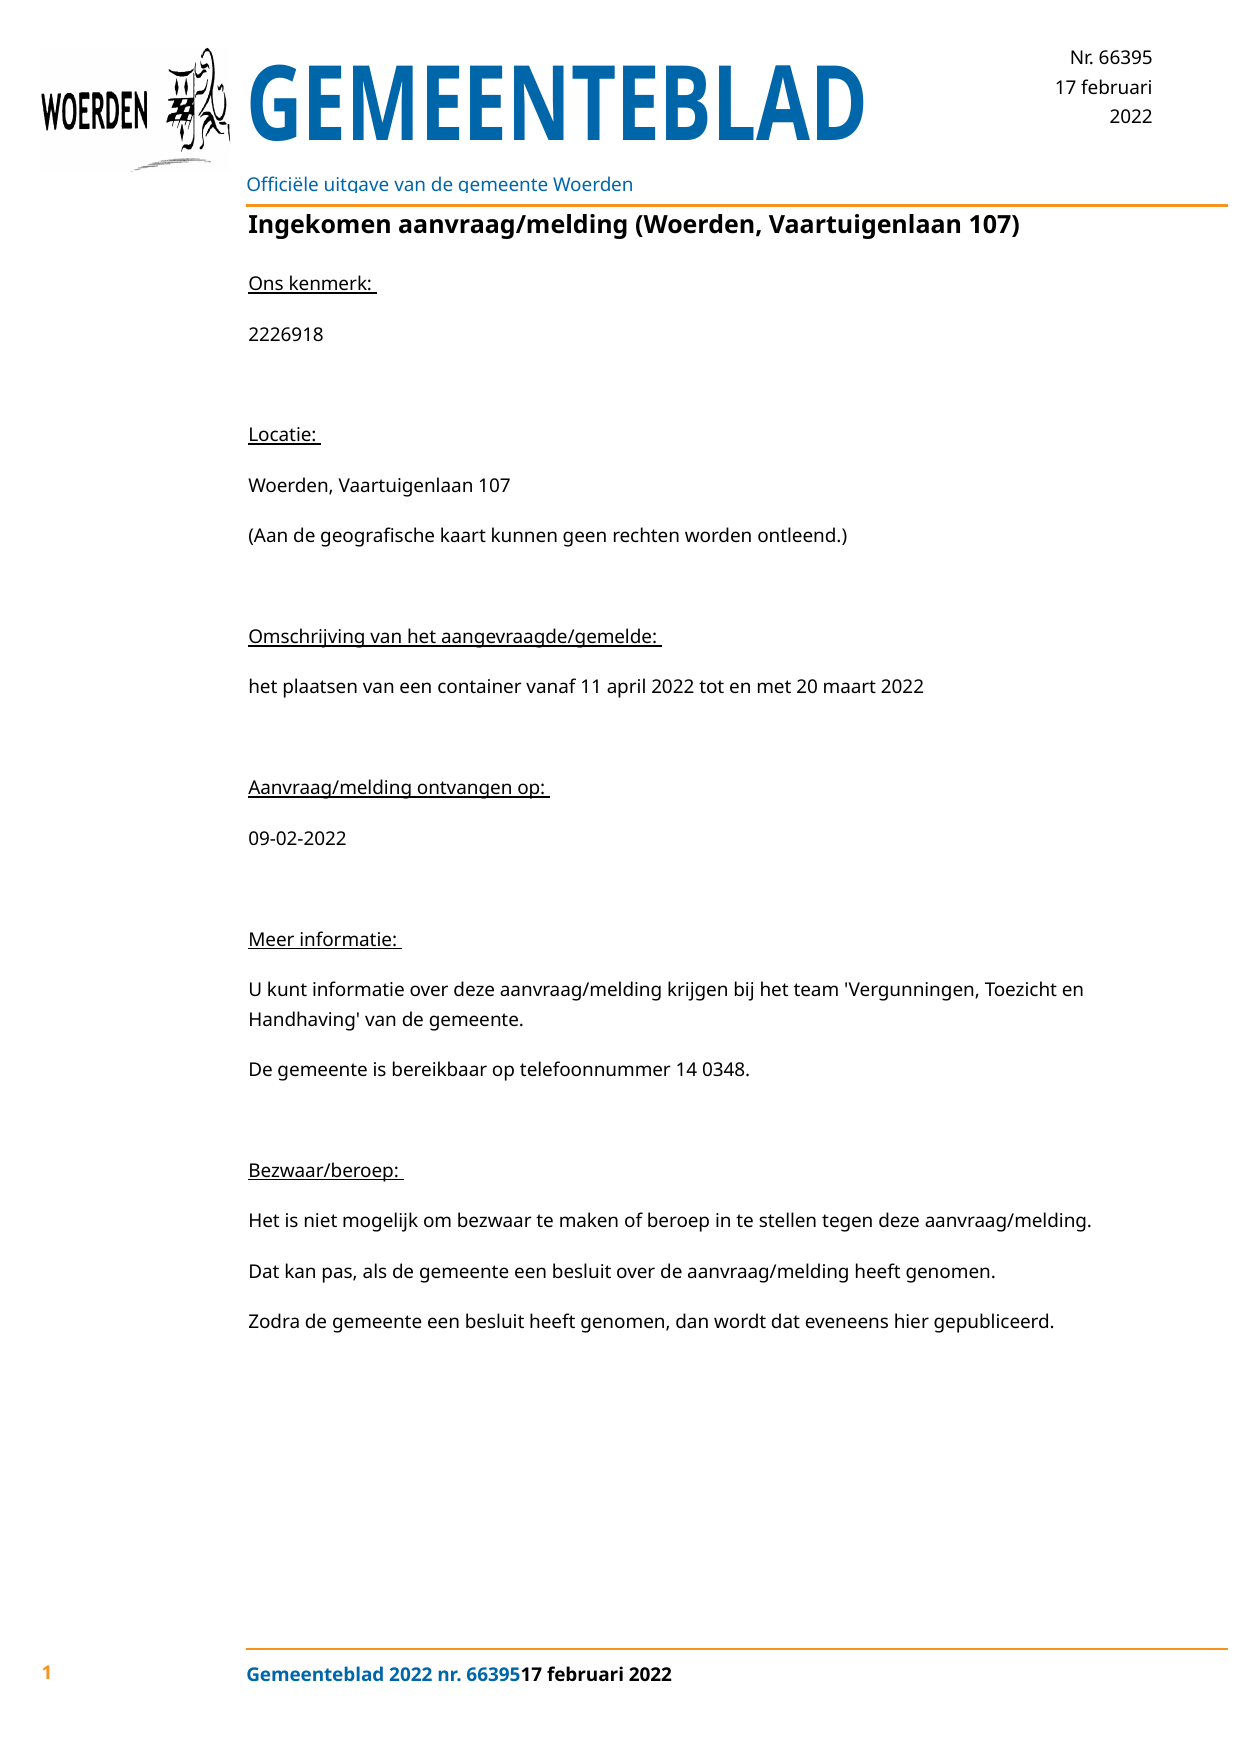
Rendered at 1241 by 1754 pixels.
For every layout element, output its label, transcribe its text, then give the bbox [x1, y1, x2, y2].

text Het is niet mogelijk om bezwaar te maken of beroep in te stellen tegen deze aanvraag/melding. [248, 1207, 1152, 1233]
text Meer informatie: [248, 926, 1152, 951]
text 2226918 [248, 321, 1152, 346]
text het plaatsen van een container vanaf 11 april 2022 tot en met 20 maart 2022 [248, 674, 1152, 699]
text Ingekomen aanvraag/melding (Woerden, Vaartuigenlaan 107) [248, 207, 1152, 241]
text Omschrijving van het aangevraagde/gemelde: [248, 623, 1152, 649]
text Dat kan pas, als de gemeente een besluit over de aanvraag/melding heeft genomen. [248, 1258, 1152, 1283]
text Aanvraag/melding ontvangen op: [248, 774, 1152, 800]
picture [41, 47, 231, 172]
text Zodra de gemeente een besluit heeft genomen, dan wordt dat eveneens hier gepubliceerd. [248, 1308, 1152, 1334]
text Ons kenmerk: [248, 270, 1152, 296]
text 09-02-2022 [248, 825, 1152, 851]
text De gemeente is bereikbaar op telefoonnummer 14 0348. [248, 1056, 1152, 1082]
text Locatie: [248, 422, 1152, 447]
text U kunt informatie over deze aanvraag/melding krijgen bij het team 'Vergunningen, Toezicht en Handhaving' van de gemeente. [248, 976, 1152, 1031]
text Bezwaar/beroep: [248, 1157, 1152, 1183]
text (Aan de geografische kaart kunnen geen rechten worden ontleend.) [248, 522, 1152, 548]
text Woerden, Vaartuigenlaan 107 [248, 472, 1152, 498]
